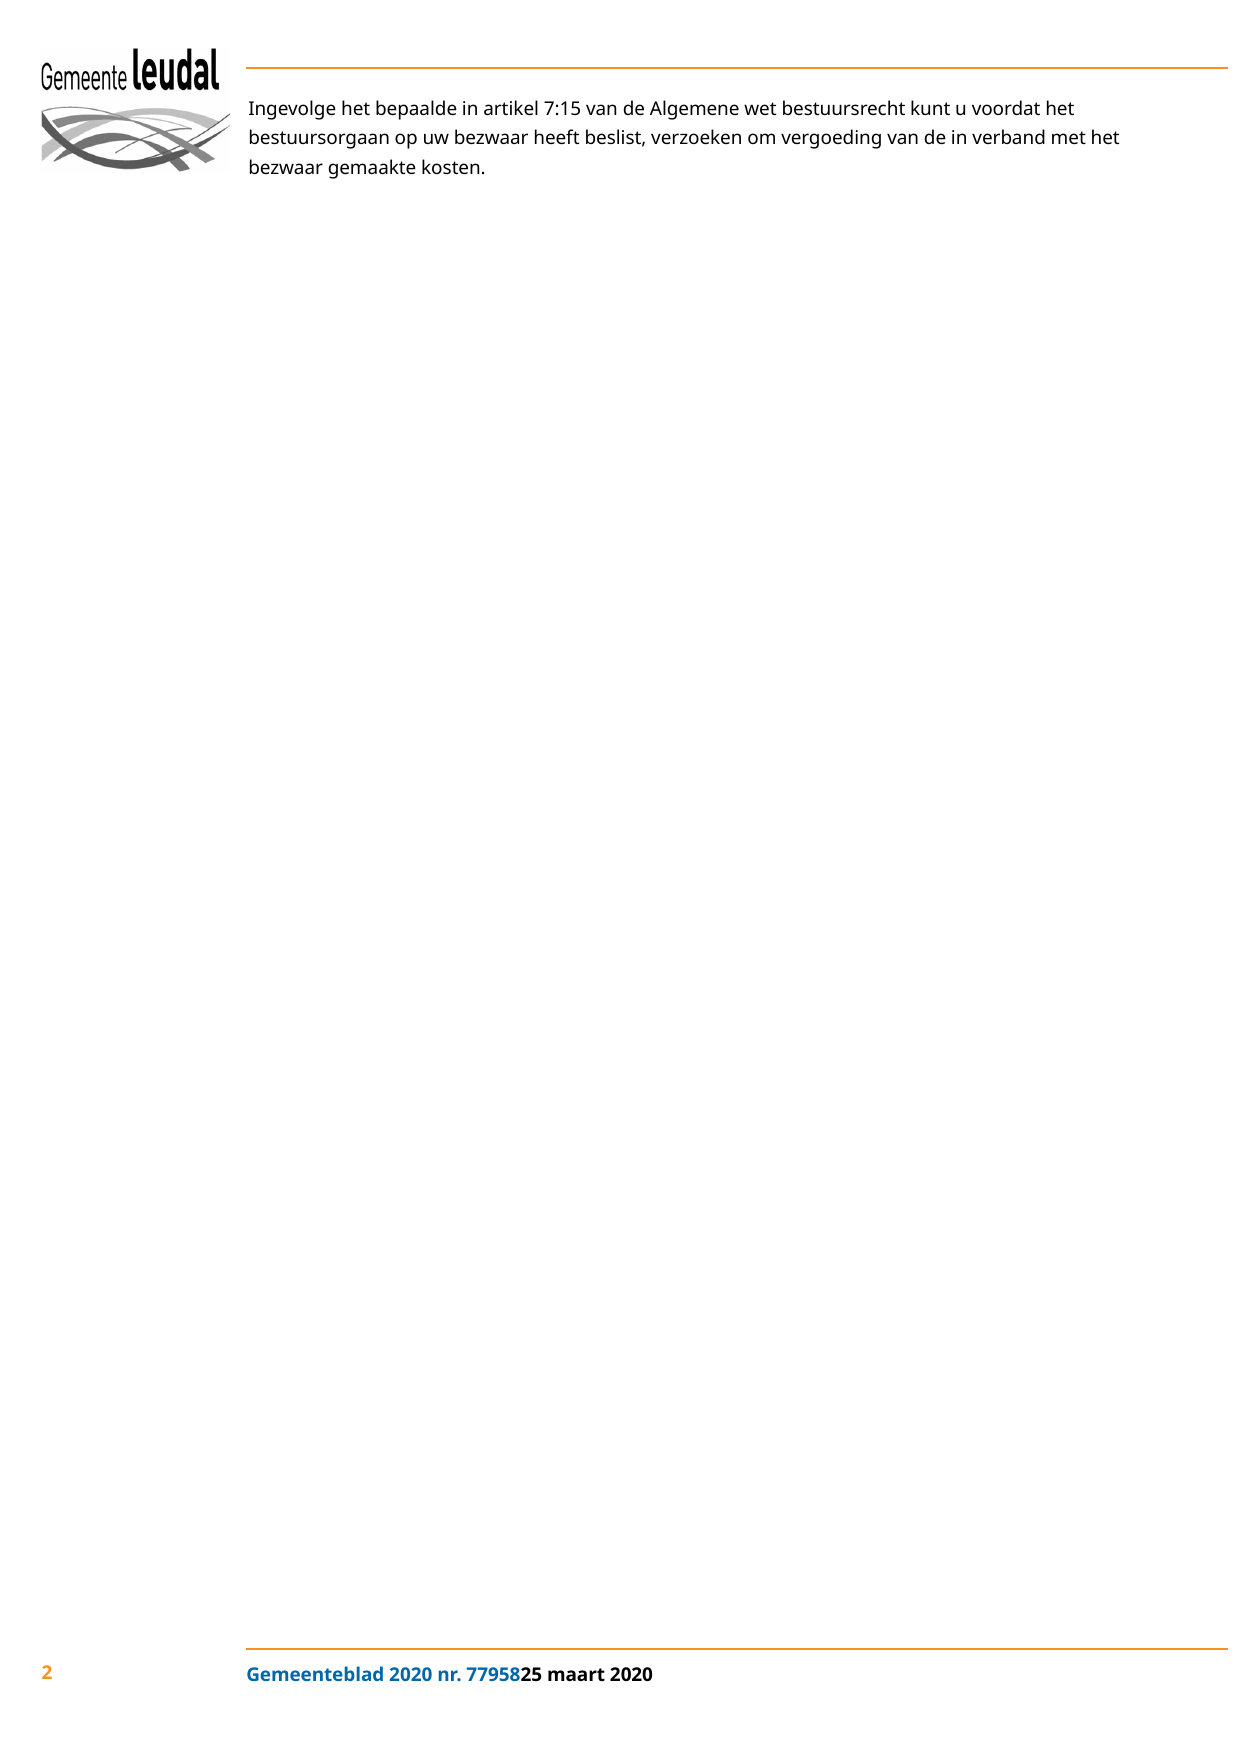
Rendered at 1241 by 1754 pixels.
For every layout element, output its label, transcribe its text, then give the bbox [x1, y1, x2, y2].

picture [41, 47, 231, 172]
text Ingevolge het bepaalde in artikel 7:15 van de Algemene wet bestuursrecht kunt u voordat het bestuursorgaan op uw bezwaar heeft beslist, verzoeken om vergoeding van de in verband met het bezwaar gemaakte kosten. [248, 95, 1152, 180]
